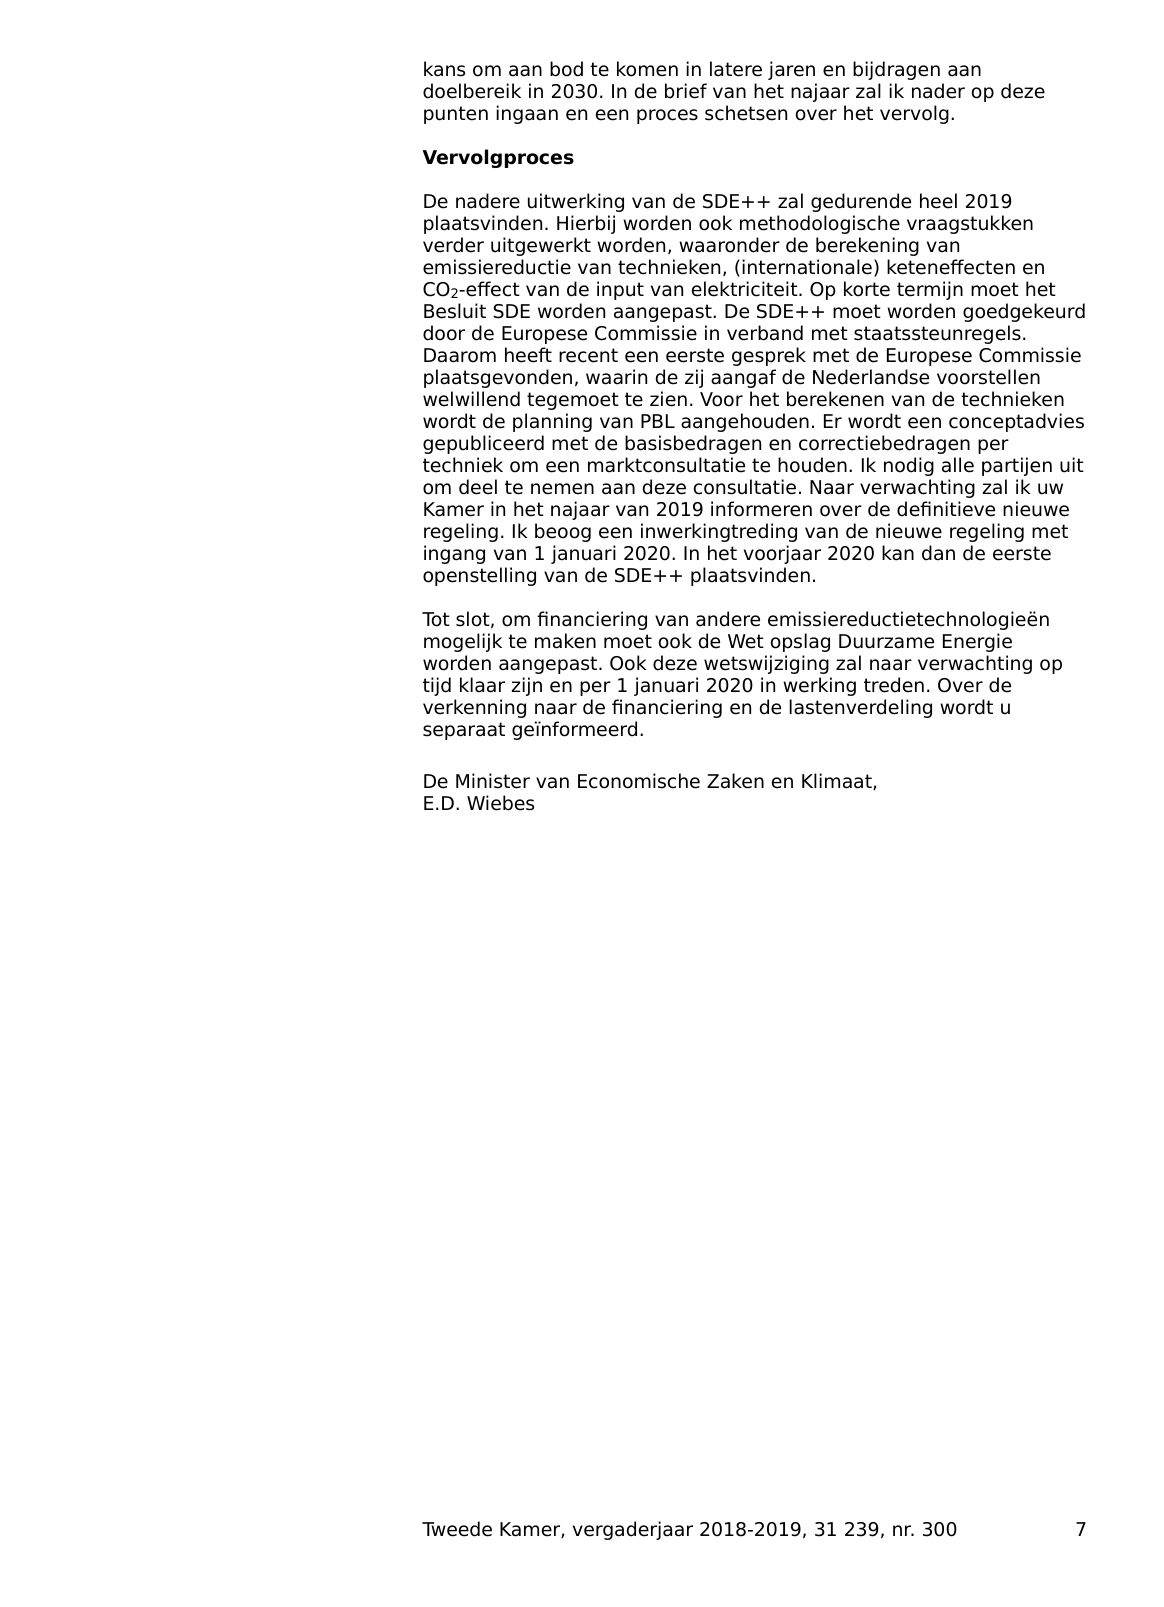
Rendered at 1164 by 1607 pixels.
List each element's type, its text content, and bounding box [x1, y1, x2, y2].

subtitle Vervolgproces [422, 147, 1087, 169]
text De nadere uitwerking van de SDE++ zal gedurende heel 2019 plaatsvinden. Hierbij worden ook methodologische vraagstukken verder uitgewerkt worden, waaronder de berekening van emissiereductie van technieken, (internationale) keteneffecten en CO2-effect van de input van elektriciteit. Op korte termijn moet het Besluit SDE worden aangepast. De SDE++ moet worden goedgekeurd door de Europese Commissie in verband met staatssteunregels. Daarom heeft recent een eerste gesprek met de Europese Commissie plaatsgevonden, waarin de zij aangaf de Nederlandse voorstellen welwillend tegemoet te zien. Voor het berekenen van de technieken wordt de planning van PBL aangehouden. Er wordt een conceptadvies gepubliceerd met de basisbedragen en correctiebedragen per techniek om een marktconsultatie te houden. Ik nodig alle partijen uit om deel te nemen aan deze consultatie. Naar verwachting zal ik uw Kamer in het najaar van 2019 informeren over de definitieve nieuwe regeling. Ik beoog een inwerkingtreding van de nieuwe regeling met ingang van 1 januari 2020. In het voorjaar 2020 kan dan de eerste openstelling van de SDE++ plaatsvinden. [422, 191, 1087, 587]
text Tot slot, om financiering van andere emissiereductietechnologieën mogelijk te maken moet ook de Wet opslag Duurzame Energie worden aangepast. Ook deze wetswijziging zal naar verwachting op tijd klaar zijn en per 1 januari 2020 in werking treden. Over de verkenning naar de financiering en de lastenverdeling wordt u separaat geïnformeerd. [422, 609, 1087, 741]
text kans om aan bod te komen in latere jaren en bijdragen aan doelbereik in 2030. In de brief van het najaar zal ik nader op deze punten ingaan en een proces schetsen over het vervolg. [422, 59, 1087, 125]
text De Minister van Economische Zaken en Klimaat, E.D. Wiebes [422, 771, 1087, 815]
